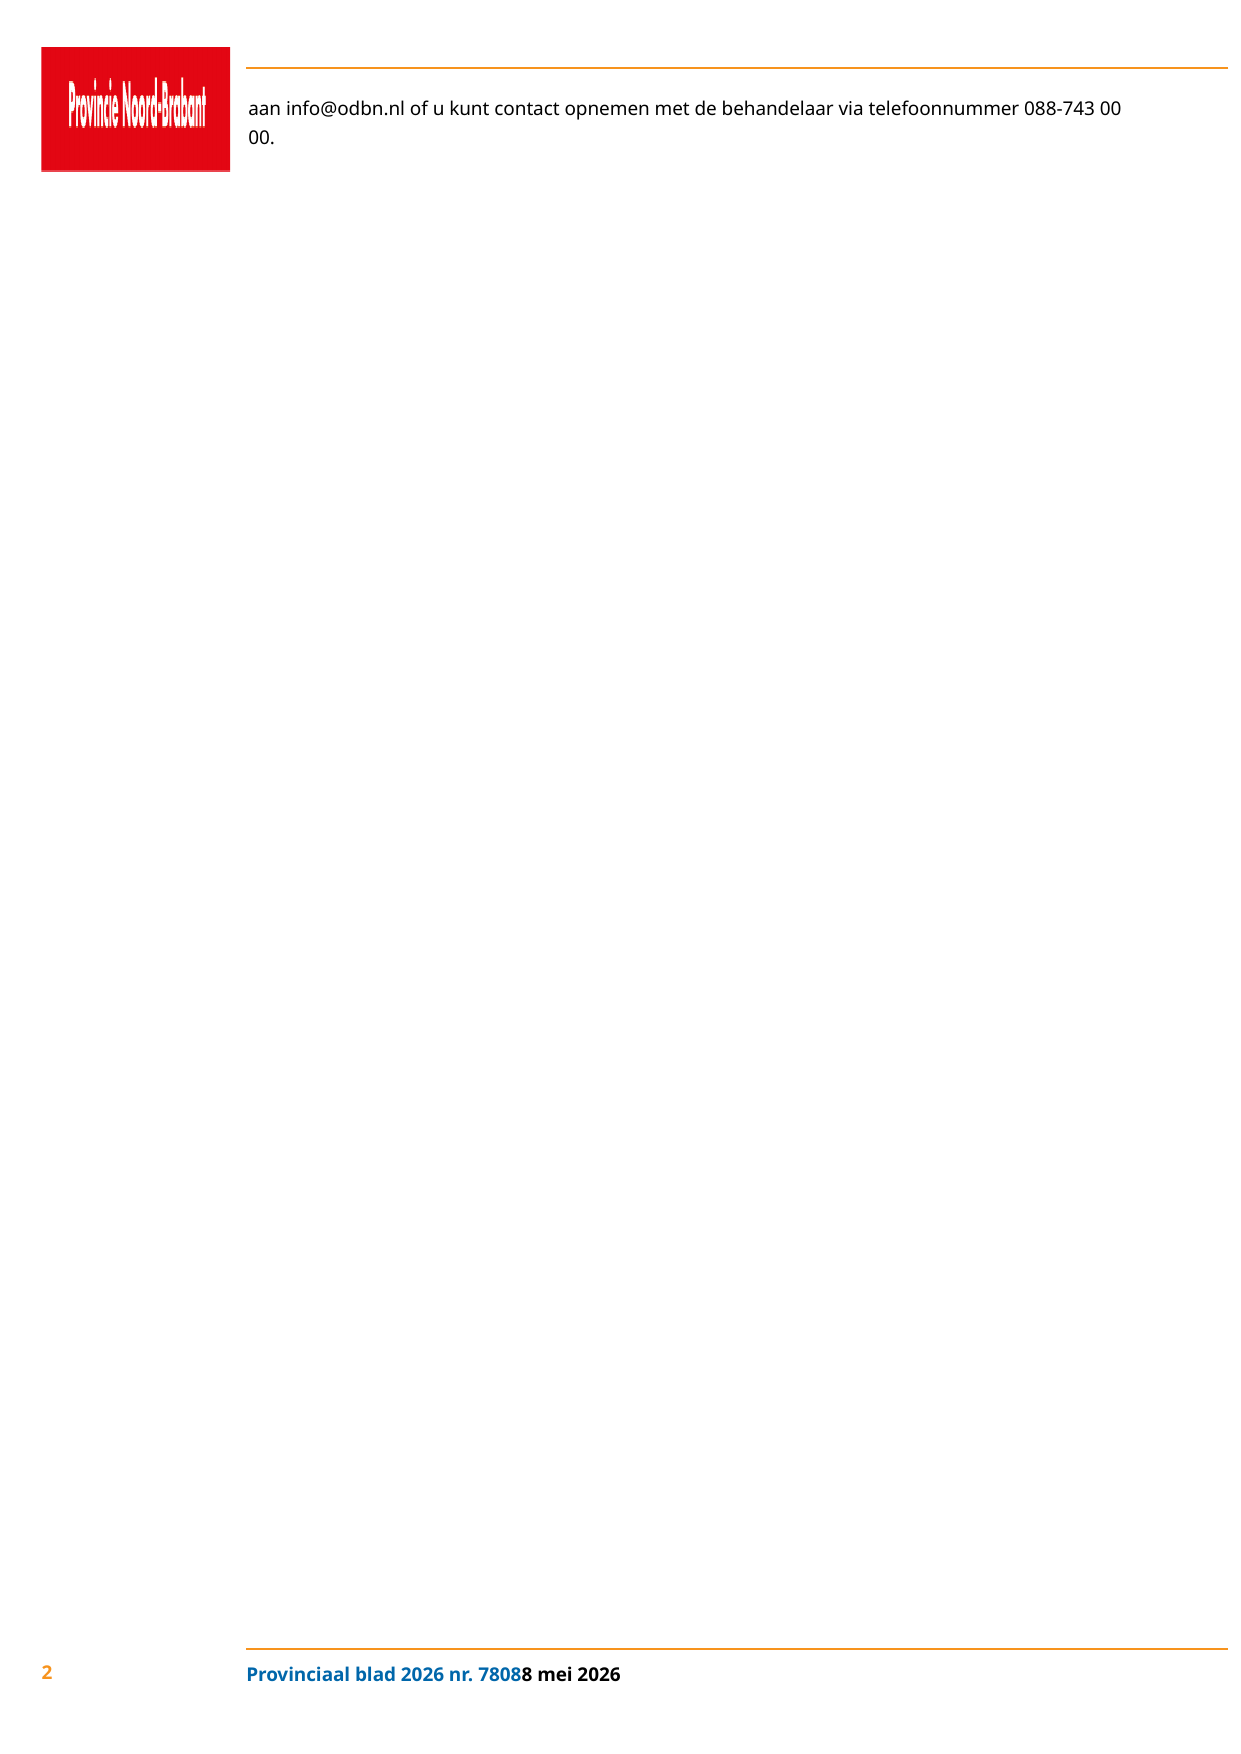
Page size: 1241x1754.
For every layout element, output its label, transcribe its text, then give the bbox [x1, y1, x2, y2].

text aan info@odbn.nl of u kunt contact opnemen met de behandelaar via telefoonnummer 088-743 00 00. [248, 95, 1152, 150]
picture [41, 47, 231, 172]
